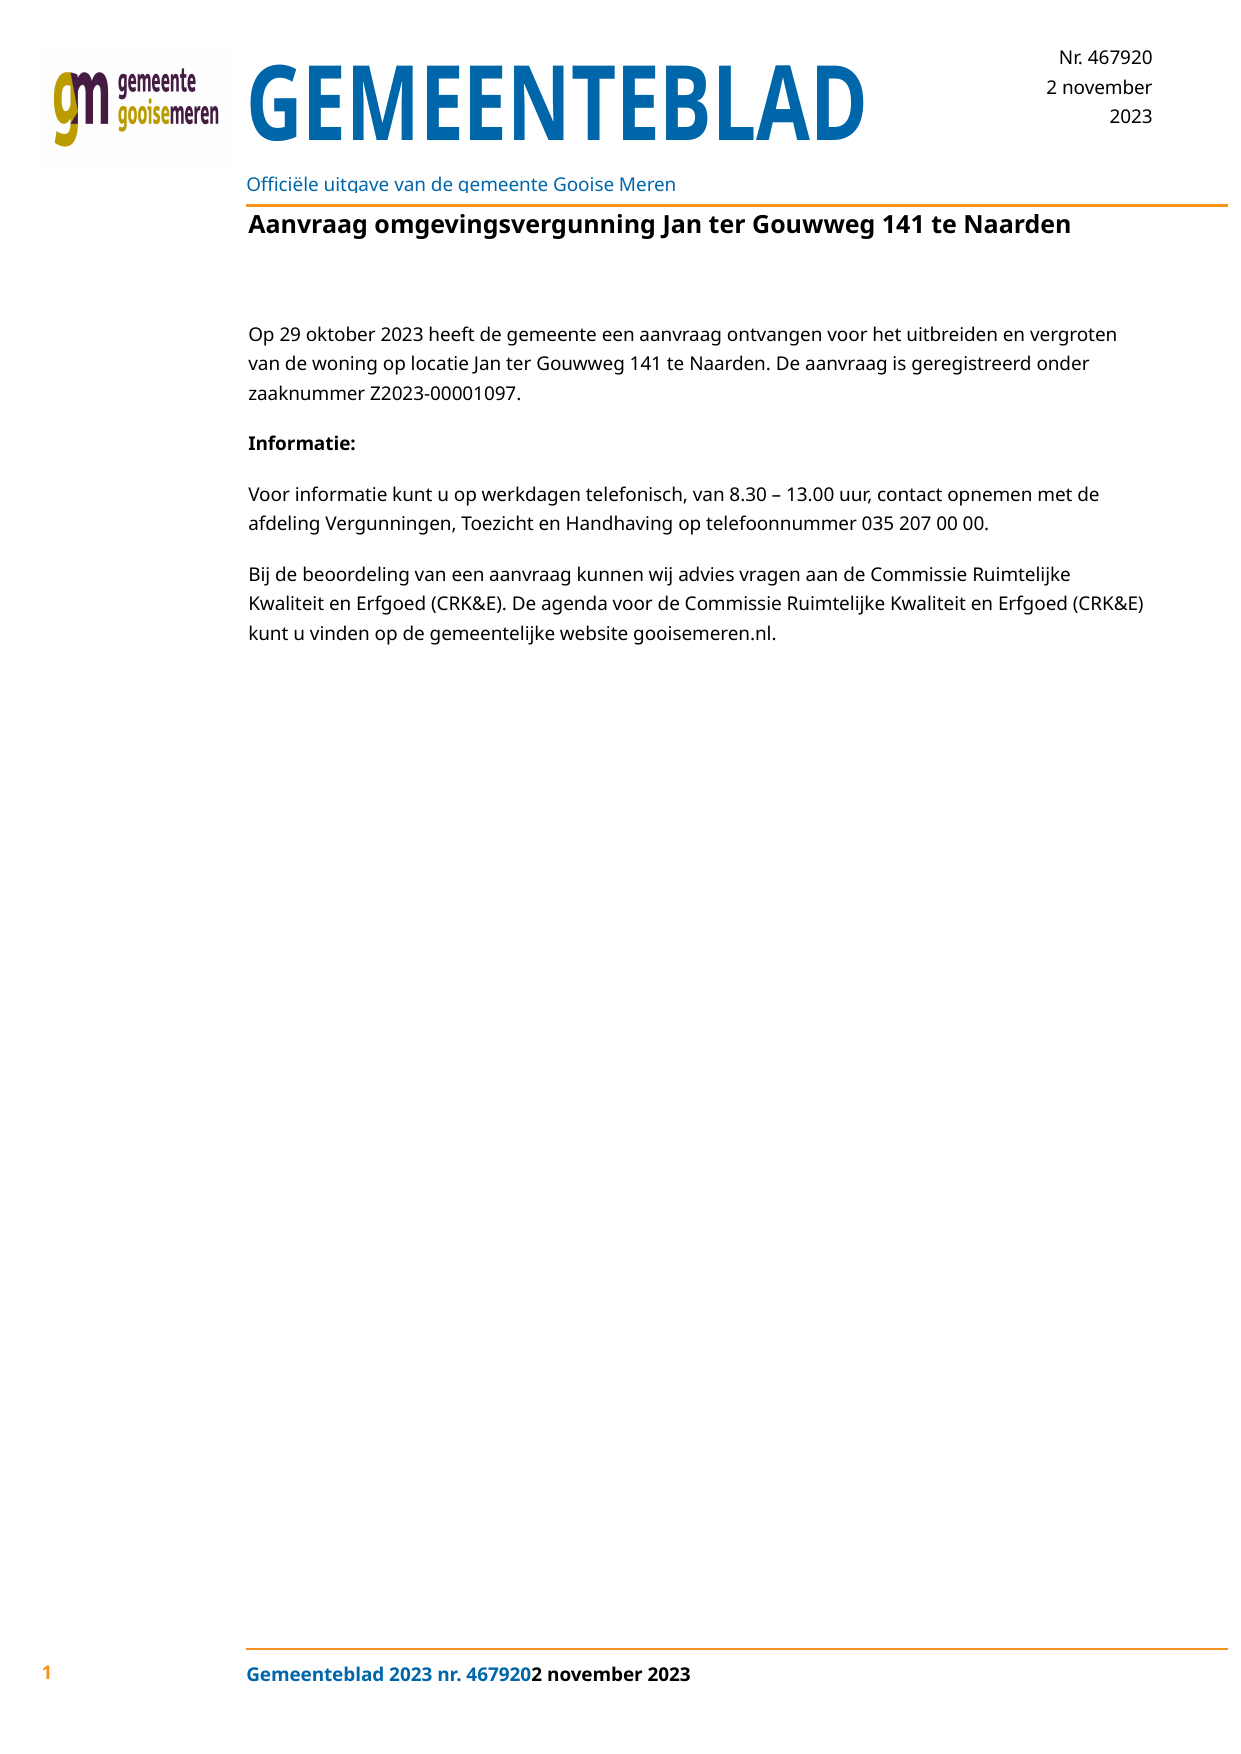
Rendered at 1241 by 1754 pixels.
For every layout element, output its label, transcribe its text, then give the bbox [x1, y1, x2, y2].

text Aanvraag omgevingsvergunning Jan ter Gouwweg 141 te Naarden [248, 207, 1152, 241]
text Op 29 oktober 2023 heeft de gemeente een aanvraag ontvangen voor het uitbreiden en vergroten van de woning op locatie Jan ter Gouwweg 141 te Naarden. De aanvraag is geregistreerd onder zaaknummer Z2023-00001097. [248, 321, 1152, 406]
picture [41, 47, 231, 172]
text Bij de beoordeling van een aanvraag kunnen wij advies vragen aan de Commissie Ruimtelijke Kwaliteit en Erfgoed (CRK&E). De agenda voor de Commissie Ruimtelijke Kwaliteit en Erfgoed (CRK&E) kunt u vinden op de gemeentelijke website gooisemeren.nl. [248, 561, 1152, 646]
text Voor informatie kunt u op werkdagen telefonisch, van 8.30 – 13.00 uur, contact opnemen met de afdeling Vergunningen, Toezicht en Handhaving op telefoonnummer 035 207 00 00. [248, 481, 1152, 536]
text Informatie: [248, 430, 1152, 456]
